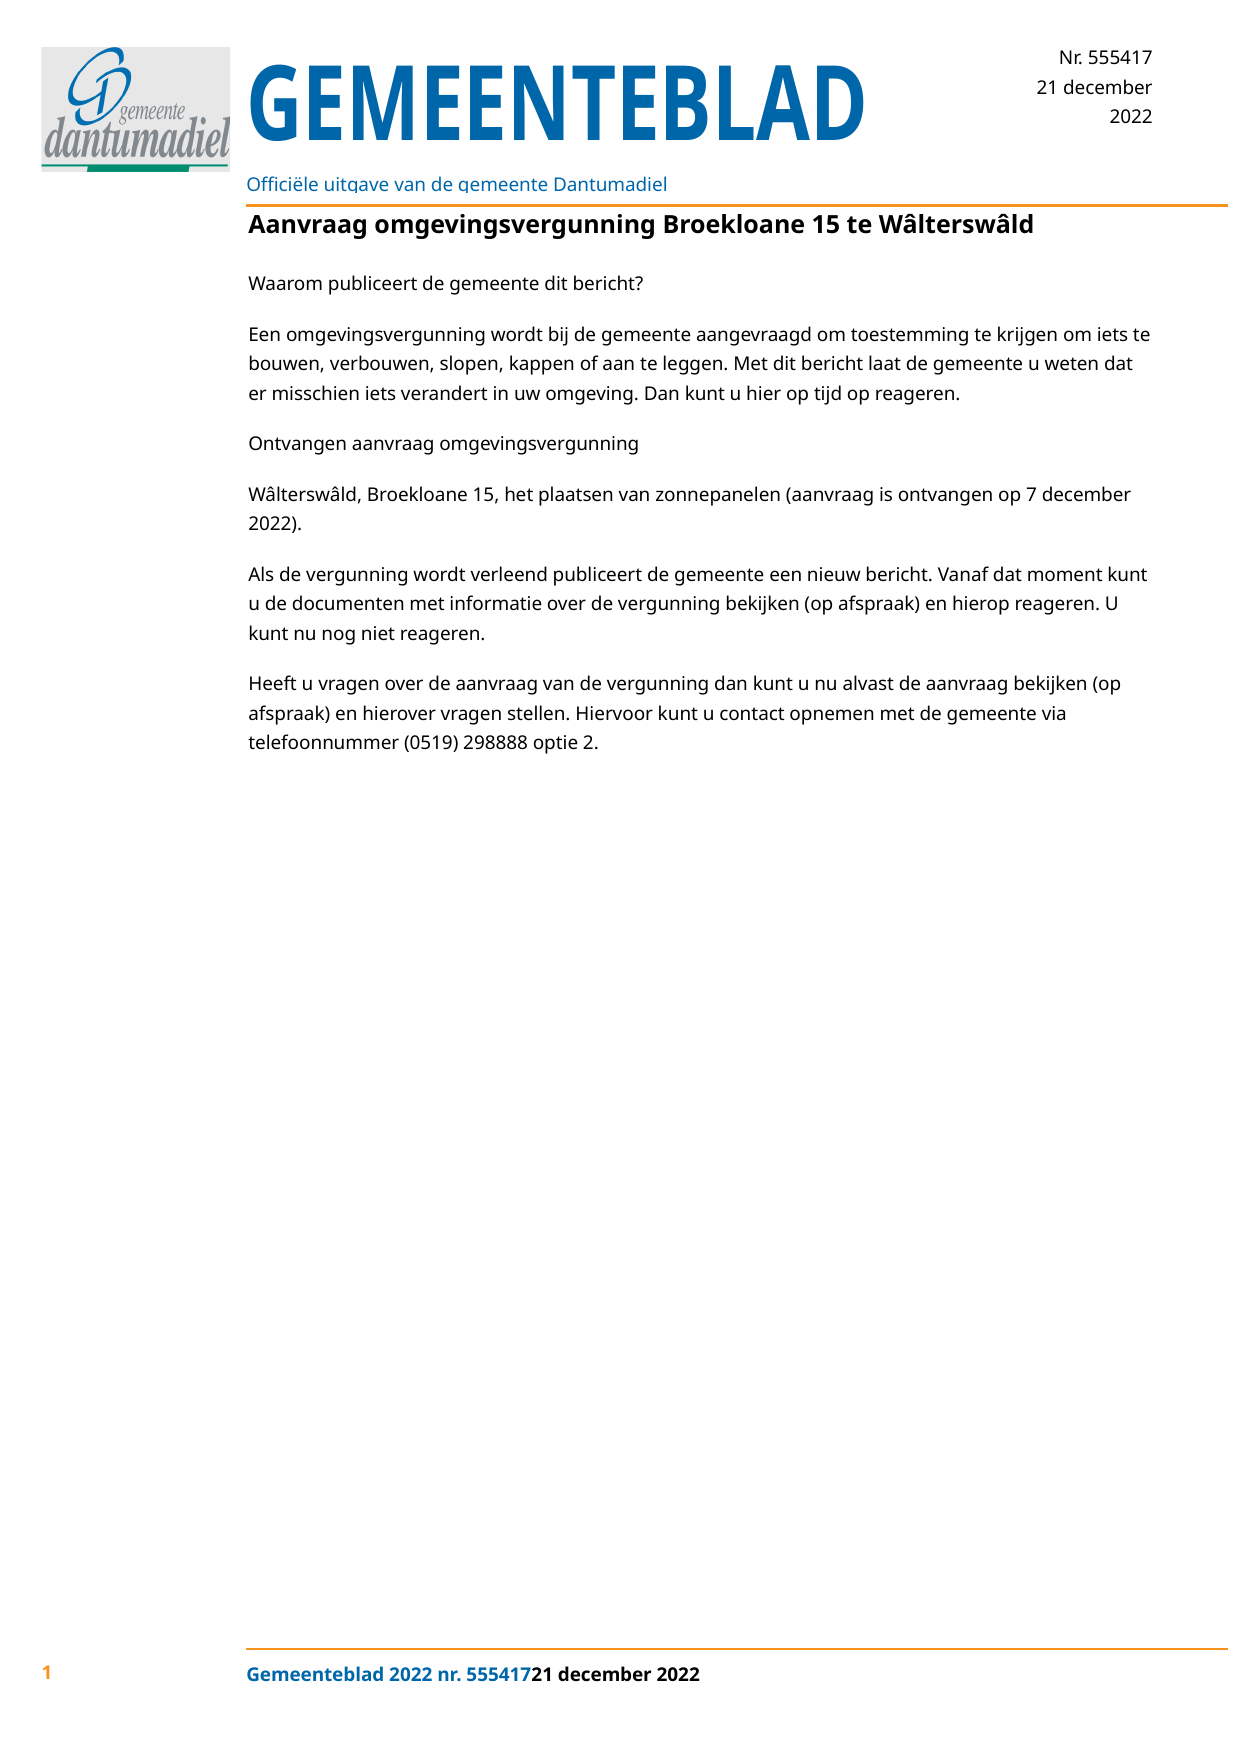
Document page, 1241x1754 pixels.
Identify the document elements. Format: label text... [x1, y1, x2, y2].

text Aanvraag omgevingsvergunning Broekloane 15 te Wâlterswâld [248, 207, 1152, 241]
text Ontvangen aanvraag omgevingsvergunning [248, 430, 1152, 456]
text Waarom publiceert de gemeente dit bericht? [248, 270, 1152, 296]
text Wâlterswâld, Broekloane 15, het plaatsen van zonnepanelen (aanvraag is ontvangen op 7 december 2022). [248, 481, 1152, 536]
picture [41, 47, 231, 172]
text Heeft u vragen over de aanvraag van de vergunning dan kunt u nu alvast de aanvraag bekijken (op afspraak) en hierover vragen stellen. Hiervoor kunt u contact opnemen met de gemeente via telefoonnummer (0519) 298888 optie 2. [248, 670, 1152, 755]
text Als de vergunning wordt verleend publiceert de gemeente een nieuw bericht. Vanaf dat moment kunt u de documenten met informatie over de vergunning bekijken (op afspraak) en hierop reageren. U kunt nu nog niet reageren. [248, 561, 1152, 646]
text Een omgevingsvergunning wordt bij de gemeente aangevraagd om toestemming te krijgen om iets te bouwen, verbouwen, slopen, kappen of aan te leggen. Met dit bericht laat de gemeente u weten dat er misschien iets verandert in uw omgeving. Dan kunt u hier op tijd op reageren. [248, 321, 1152, 406]
